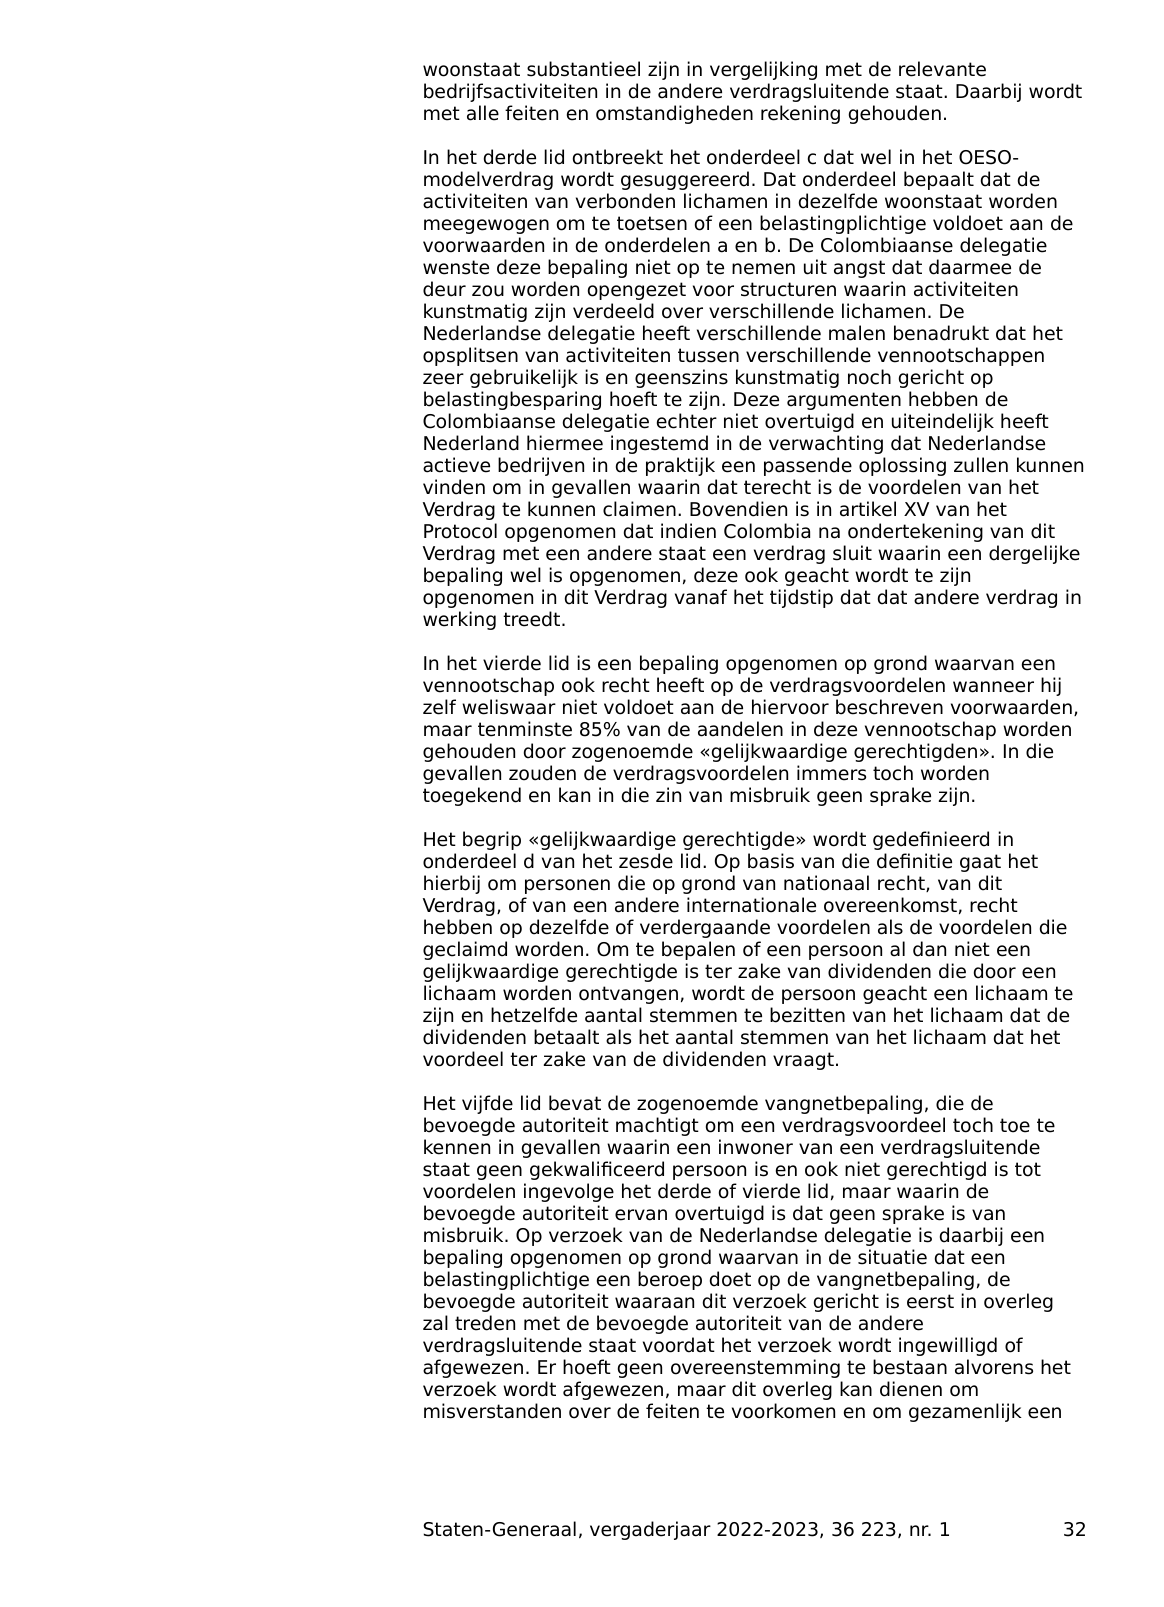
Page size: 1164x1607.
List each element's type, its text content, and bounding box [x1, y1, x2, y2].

text Het begrip «gelijkwaardige gerechtigde» wordt gedefinieerd in onderdeel d van het zesde lid. Op basis van die definitie gaat het hierbij om personen die op grond van nationaal recht, van dit Verdrag, of van een andere internationale overeenkomst, recht hebben op dezelfde of verdergaande voordelen als de voordelen die geclaimd worden. Om te bepalen of een persoon al dan niet een gelijkwaardige gerechtigde is ter zake van dividenden die door een lichaam worden ontvangen, wordt de persoon geacht een lichaam te zijn en hetzelfde aantal stemmen te bezitten van het lichaam dat de dividenden betaalt als het aantal stemmen van het lichaam dat het voordeel ter zake van de dividenden vraagt. [422, 829, 1087, 1071]
text woonstaat substantieel zijn in vergelijking met de relevante bedrijfsactiviteiten in de andere verdragsluitende staat. Daarbij wordt met alle feiten en omstandigheden rekening gehouden. [422, 59, 1087, 125]
text In het vierde lid is een bepaling opgenomen op grond waarvan een vennootschap ook recht heeft op de verdragsvoordelen wanneer hij zelf weliswaar niet voldoet aan de hiervoor beschreven voorwaarden, maar tenminste 85% van de aandelen in deze vennootschap worden gehouden door zogenoemde «gelijkwaardige gerechtigden». In die gevallen zouden de verdragsvoordelen immers toch worden toegekend en kan in die zin van misbruik geen sprake zijn. [422, 653, 1087, 807]
text In het derde lid ontbreekt het onderdeel c dat wel in het OESO-modelverdrag wordt gesuggereerd. Dat onderdeel bepaalt dat de activiteiten van verbonden lichamen in dezelfde woonstaat worden meegewogen om te toetsen of een belastingplichtige voldoet aan de voorwaarden in de onderdelen a en b. De Colombiaanse delegatie wenste deze bepaling niet op te nemen uit angst dat daarmee de deur zou worden opengezet voor structuren waarin activiteiten kunstmatig zijn verdeeld over verschillende lichamen. De Nederlandse delegatie heeft verschillende malen benadrukt dat het opsplitsen van activiteiten tussen verschillende vennootschappen zeer gebruikelijk is en geenszins kunstmatig noch gericht op belastingbesparing hoeft te zijn. Deze argumenten hebben de Colombiaanse delegatie echter niet overtuigd en uiteindelijk heeft Nederland hiermee ingestemd in de verwachting dat Nederlandse actieve bedrijven in de praktijk een passende oplossing zullen kunnen vinden om in gevallen waarin dat terecht is de voordelen van het Verdrag te kunnen claimen. Bovendien is in artikel XV van het Protocol opgenomen dat indien Colombia na ondertekening van dit Verdrag met een andere staat een verdrag sluit waarin een dergelijke bepaling wel is opgenomen, deze ook geacht wordt te zijn opgenomen in dit Verdrag vanaf het tijdstip dat dat andere verdrag in werking treedt. [422, 147, 1087, 631]
text Het vijfde lid bevat de zogenoemde vangnetbepaling, die de bevoegde autoriteit machtigt om een verdragsvoordeel toch toe te kennen in gevallen waarin een inwoner van een verdragsluitende staat geen gekwalificeerd persoon is en ook niet gerechtigd is tot voordelen ingevolge het derde of vierde lid, maar waarin de bevoegde autoriteit ervan overtuigd is dat geen sprake is van misbruik. Op verzoek van de Nederlandse delegatie is daarbij een bepaling opgenomen op grond waarvan in de situatie dat een belastingplichtige een beroep doet op de vangnetbepaling, de bevoegde autoriteit waaraan dit verzoek gericht is eerst in overleg zal treden met de bevoegde autoriteit van de andere verdragsluitende staat voordat het verzoek wordt ingewilligd of afgewezen. Er hoeft geen overeenstemming te bestaan alvorens het verzoek wordt afgewezen, maar dit overleg kan dienen om misverstanden over de feiten te voorkomen en om gezamenlijk een [422, 1093, 1087, 1423]
